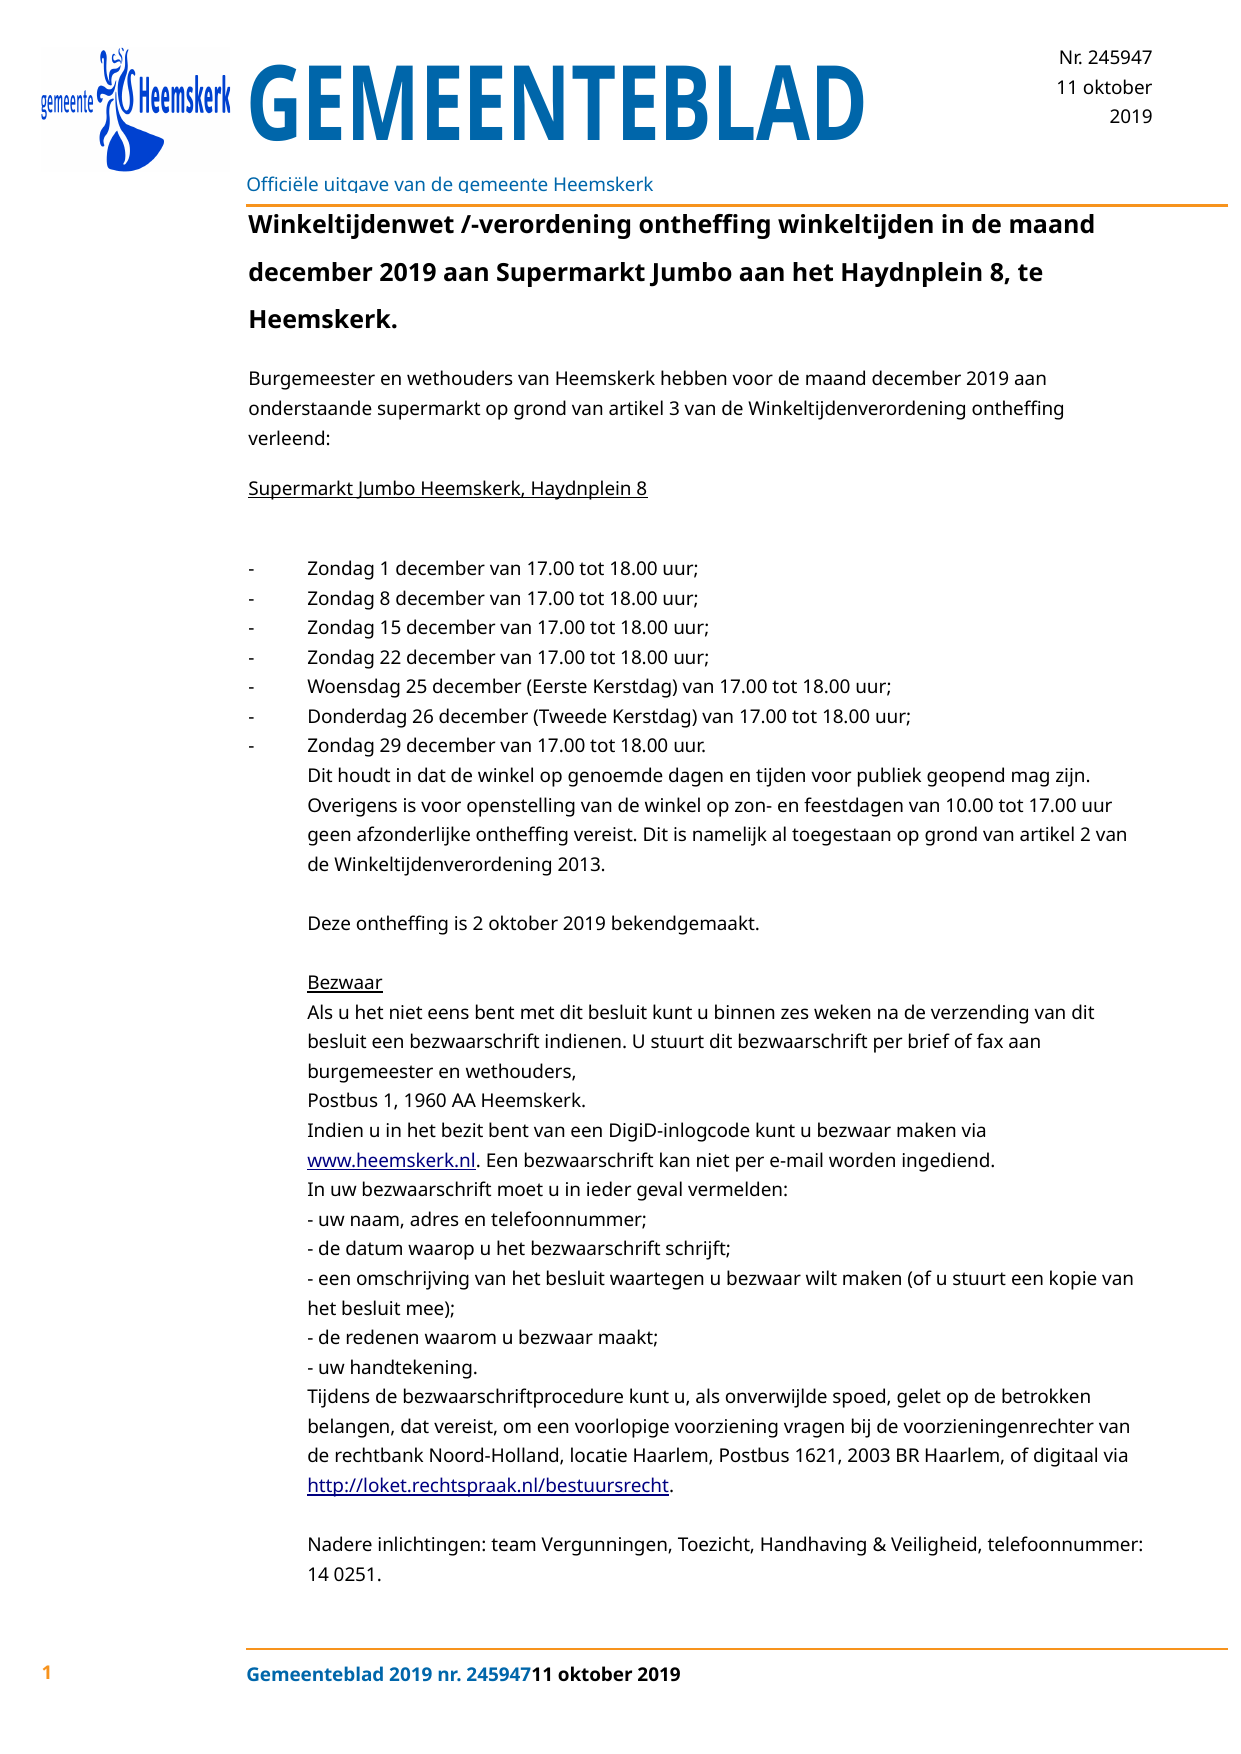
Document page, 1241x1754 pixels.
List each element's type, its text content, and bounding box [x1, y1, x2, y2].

text Supermarkt Jumbo Heemskerk, Haydnplein 8 [248, 475, 1152, 501]
text Burgemeester en wethouders van Heemskerk hebben voor de maand december 2019 aan onderstaande supermarkt op grond van artikel 3 van de Winkeltijdenverordening ontheffing verleend: [248, 366, 1152, 450]
list Zondag 8 december van 17.00 tot 18.00 uur; [248, 585, 1152, 610]
list Tijdens de bezwaarschriftprocedure kunt u, als onverwijlde spoed, gelet op de betrokken belangen, dat vereist, om een voorlopige voorziening vragen bij de voorzieningenrechter van de rechtbank Noord-Holland, locatie Haarlem, Postbus 1621, 2003 BR Haarlem, of digitaal via http://loket.rechtspraak.nl/bestuursrecht. [248, 1383, 1152, 1498]
list Zondag 15 december van 17.00 tot 18.00 uur; [248, 614, 1152, 640]
picture [41, 47, 231, 172]
list Bezwaar [248, 969, 1152, 995]
list Deze ontheffing is 2 oktober 2019 bekendgemaakt. [248, 910, 1152, 936]
list 14 0251. [248, 1561, 1152, 1587]
list Indien u in het bezit bent van een DigiD-inlogcode kunt u bezwaar maken via www.heemskerk.nl. Een bezwaarschrift kan niet per e-mail worden ingediend. [248, 1117, 1152, 1172]
list Postbus 1, 1960 AA Heemskerk. [248, 1088, 1152, 1113]
list In uw bezwaarschrift moet u in ieder geval vermelden: [248, 1176, 1152, 1202]
list Dit houdt in dat de winkel op genoemde dagen en tijden voor publiek geopend mag zijn. [248, 762, 1152, 788]
list - de redenen waarom u bezwaar maakt; [248, 1324, 1152, 1350]
list - een omschrijving van het besluit waartegen u bezwaar wilt maken (of u stuurt een kopie van het besluit mee); [248, 1265, 1152, 1320]
text Winkeltijdenwet /-verordening ontheffing winkeltijden in de maand december 2019 aan Supermarkt Jumbo aan het Haydnplein 8, te Heemskerk. [248, 207, 1152, 336]
list Als u het niet eens bent met dit besluit kunt u binnen zes weken na de verzending van dit besluit een bezwaarschrift indienen. U stuurt dit bezwaarschrift per brief of fax aan burgemeester en wethouders, [248, 999, 1152, 1084]
list - uw naam, adres en telefoonnummer; [248, 1206, 1152, 1232]
list Woensdag 25 december (Eerste Kerstdag) van 17.00 tot 18.00 uur; [248, 673, 1152, 699]
list Nadere inlichtingen: team Vergunningen, Toezicht, Handhaving & Veiligheid, telefoonnummer: [248, 1531, 1152, 1557]
list Overigens is voor openstelling van de winkel op zon- en feestdagen van 10.00 tot 17.00 uur geen afzonderlijke ontheffing vereist. Dit is namelijk al toegestaan op grond van artikel 2 van de Winkeltijdenverordening 2013. [248, 792, 1152, 877]
list - uw handtekening. [248, 1354, 1152, 1379]
list Donderdag 26 december (Tweede Kerstdag) van 17.00 tot 18.00 uur; [248, 703, 1152, 729]
list Zondag 1 december van 17.00 tot 18.00 uur; [248, 555, 1152, 581]
list - de datum waarop u het bezwaarschrift schrijft; [248, 1236, 1152, 1261]
list Zondag 29 december van 17.00 tot 18.00 uur. [248, 733, 1152, 758]
list Zondag 22 december van 17.00 tot 18.00 uur; [248, 644, 1152, 669]
